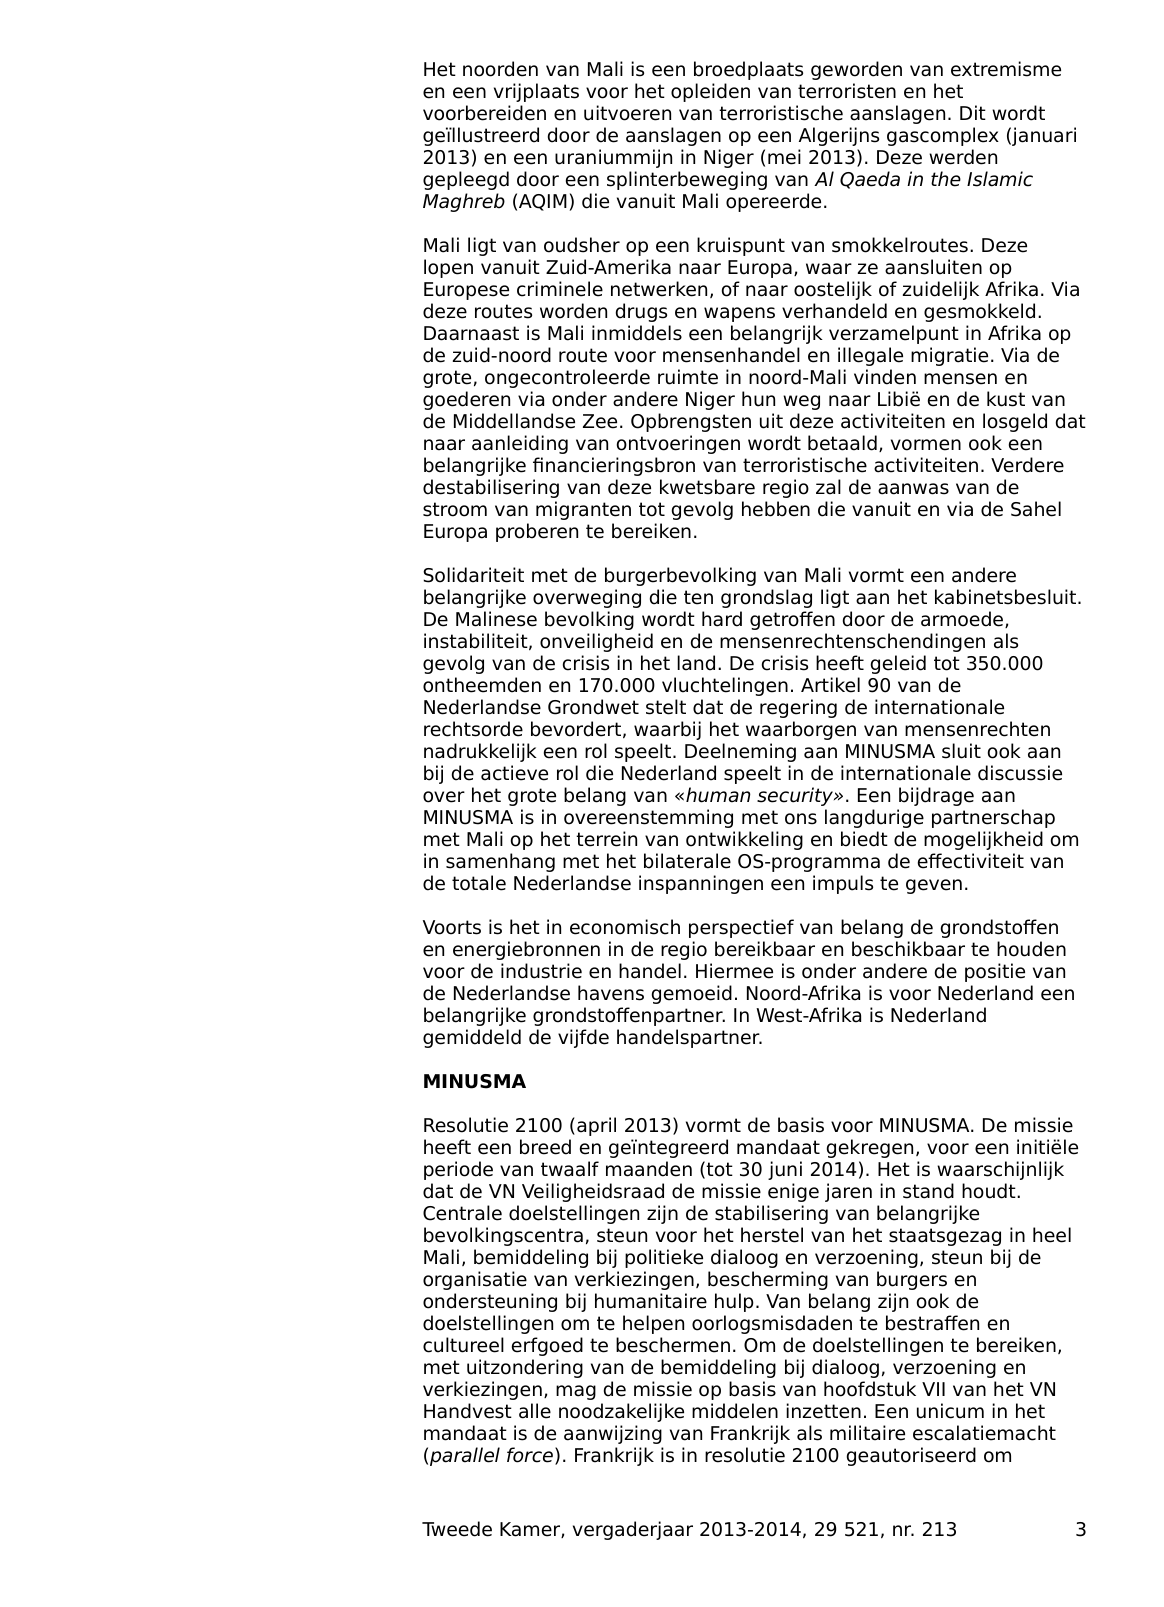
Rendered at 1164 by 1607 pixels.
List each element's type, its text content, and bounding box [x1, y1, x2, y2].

text Mali ligt van oudsher op een kruispunt van smokkelroutes. Deze lopen vanuit Zuid-Amerika naar Europa, waar ze aansluiten op Europese criminele netwerken, of naar oostelijk of zuidelijk Afrika. Via deze routes worden drugs en wapens verhandeld en gesmokkeld. Daarnaast is Mali inmiddels een belangrijk verzamelpunt in Afrika op de zuid-noord route voor mensenhandel en illegale migratie. Via de grote, ongecontroleerde ruimte in noord-Mali vinden mensen en goederen via onder andere Niger hun weg naar Libië en de kust van de Middellandse Zee. Opbrengsten uit deze activiteiten en losgeld dat naar aanleiding van ontvoeringen wordt betaald, vormen ook een belangrijke financieringsbron van terroristische activiteiten. Verdere destabilisering van deze kwetsbare regio zal de aanwas van de stroom van migranten tot gevolg hebben die vanuit en via de Sahel Europa proberen te bereiken. [422, 235, 1087, 543]
text Voorts is het in economisch perspectief van belang de grondstoffen en energiebronnen in de regio bereikbaar en beschikbaar te houden voor de industrie en handel. Hiermee is onder andere de positie van de Nederlandse havens gemoeid. Noord-Afrika is voor Nederland een belangrijke grondstoffenpartner. In West-Afrika is Nederland gemiddeld de vijfde handelspartner. [422, 917, 1087, 1049]
text Het noorden van Mali is een broedplaats geworden van extremisme en een vrijplaats voor het opleiden van terroristen en het voorbereiden en uitvoeren van terroristische aanslagen. Dit wordt geïllustreerd door de aanslagen op een Algerijns gascomplex (januari 2013) en een uraniummijn in Niger (mei 2013). Deze werden gepleegd door een splinterbeweging van Al Qaeda in the Islamic Maghreb (AQIM) die vanuit Mali opereerde. [422, 59, 1087, 213]
subtitle MINUSMA [422, 1071, 1087, 1093]
text Resolutie 2100 (april 2013) vormt de basis voor MINUSMA. De missie heeft een breed en geïntegreerd mandaat gekregen, voor een initiële periode van twaalf maanden (tot 30 juni 2014). Het is waarschijnlijk dat de VN Veiligheidsraad de missie enige jaren in stand houdt. Centrale doelstellingen zijn de stabilisering van belangrijke bevolkingscentra, steun voor het herstel van het staatsgezag in heel Mali, bemiddeling bij politieke dialoog en verzoening, steun bij de organisatie van verkiezingen, bescherming van burgers en ondersteuning bij humanitaire hulp. Van belang zijn ook de doelstellingen om te helpen oorlogsmisdaden te bestraffen en cultureel erfgoed te beschermen. Om de doelstellingen te bereiken, met uitzondering van de bemiddeling bij dialoog, verzoening en verkiezingen, mag de missie op basis van hoofdstuk VII van het VN Handvest alle noodzakelijke middelen inzetten. Een unicum in het mandaat is de aanwijzing van Frankrijk als militaire escalatiemacht (parallel force). Frankrijk is in resolutie 2100 geautoriseerd om [422, 1115, 1087, 1467]
text Solidariteit met de burgerbevolking van Mali vormt een andere belangrijke overweging die ten grondslag ligt aan het kabinetsbesluit. De Malinese bevolking wordt hard getroffen door de armoede, instabiliteit, onveiligheid en de mensenrechtenschendingen als gevolg van de crisis in het land. De crisis heeft geleid tot 350.000 ontheemden en 170.000 vluchtelingen. Artikel 90 van de Nederlandse Grondwet stelt dat de regering de internationale rechtsorde bevordert, waarbij het waarborgen van mensenrechten nadrukkelijk een rol speelt. Deelneming aan MINUSMA sluit ook aan bij de actieve rol die Nederland speelt in de internationale discussie over het grote belang van «human security». Een bijdrage aan MINUSMA is in overeenstemming met ons langdurige partnerschap met Mali op het terrein van ontwikkeling en biedt de mogelijkheid om in samenhang met het bilaterale OS-programma de effectiviteit van de totale Nederlandse inspanningen een impuls te geven. [422, 565, 1087, 895]
